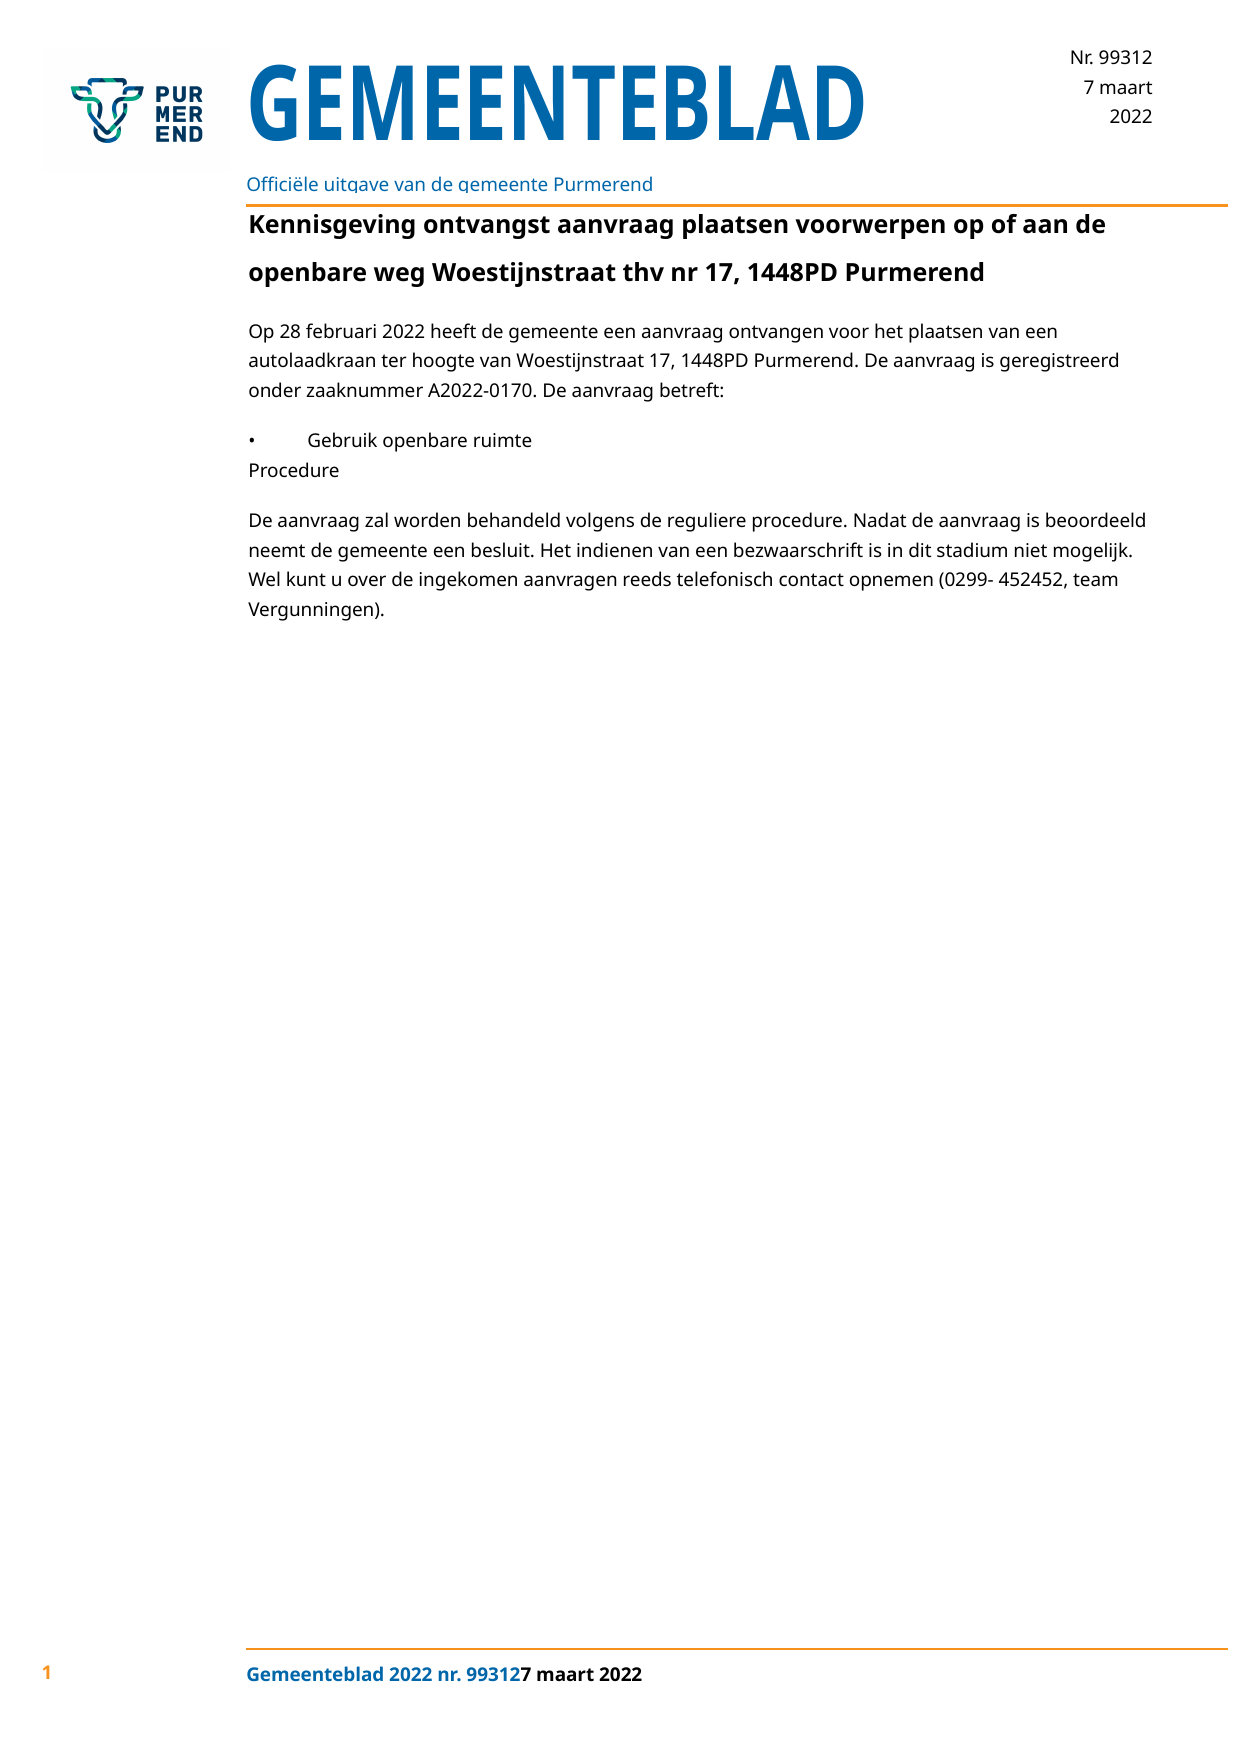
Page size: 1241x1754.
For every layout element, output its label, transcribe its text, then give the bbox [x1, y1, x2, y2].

list Gebruik openbare ruimte [248, 427, 1152, 453]
text Procedure [248, 457, 1152, 483]
text Kennisgeving ontvangst aanvraag plaatsen voorwerpen op of aan de openbare weg Woestijnstraat thv nr 17, 1448PD Purmerend [248, 207, 1152, 288]
picture [41, 47, 231, 172]
text De aanvraag zal worden behandeld volgens de reguliere procedure. Nadat de aanvraag is beoordeeld neemt de gemeente een besluit. Het indienen van een bezwaarschrift is in dit stadium niet mogelijk. Wel kunt u over de ingekomen aanvragen reeds telefonisch contact opnemen (0299- 452452, team Vergunningen). [248, 507, 1152, 622]
text Op 28 februari 2022 heeft de gemeente een aanvraag ontvangen voor het plaatsen van een autolaadkraan ter hoogte van Woestijnstraat 17, 1448PD Purmerend. De aanvraag is geregistreerd onder zaaknummer A2022-0170. De aanvraag betreft: [248, 318, 1152, 403]
